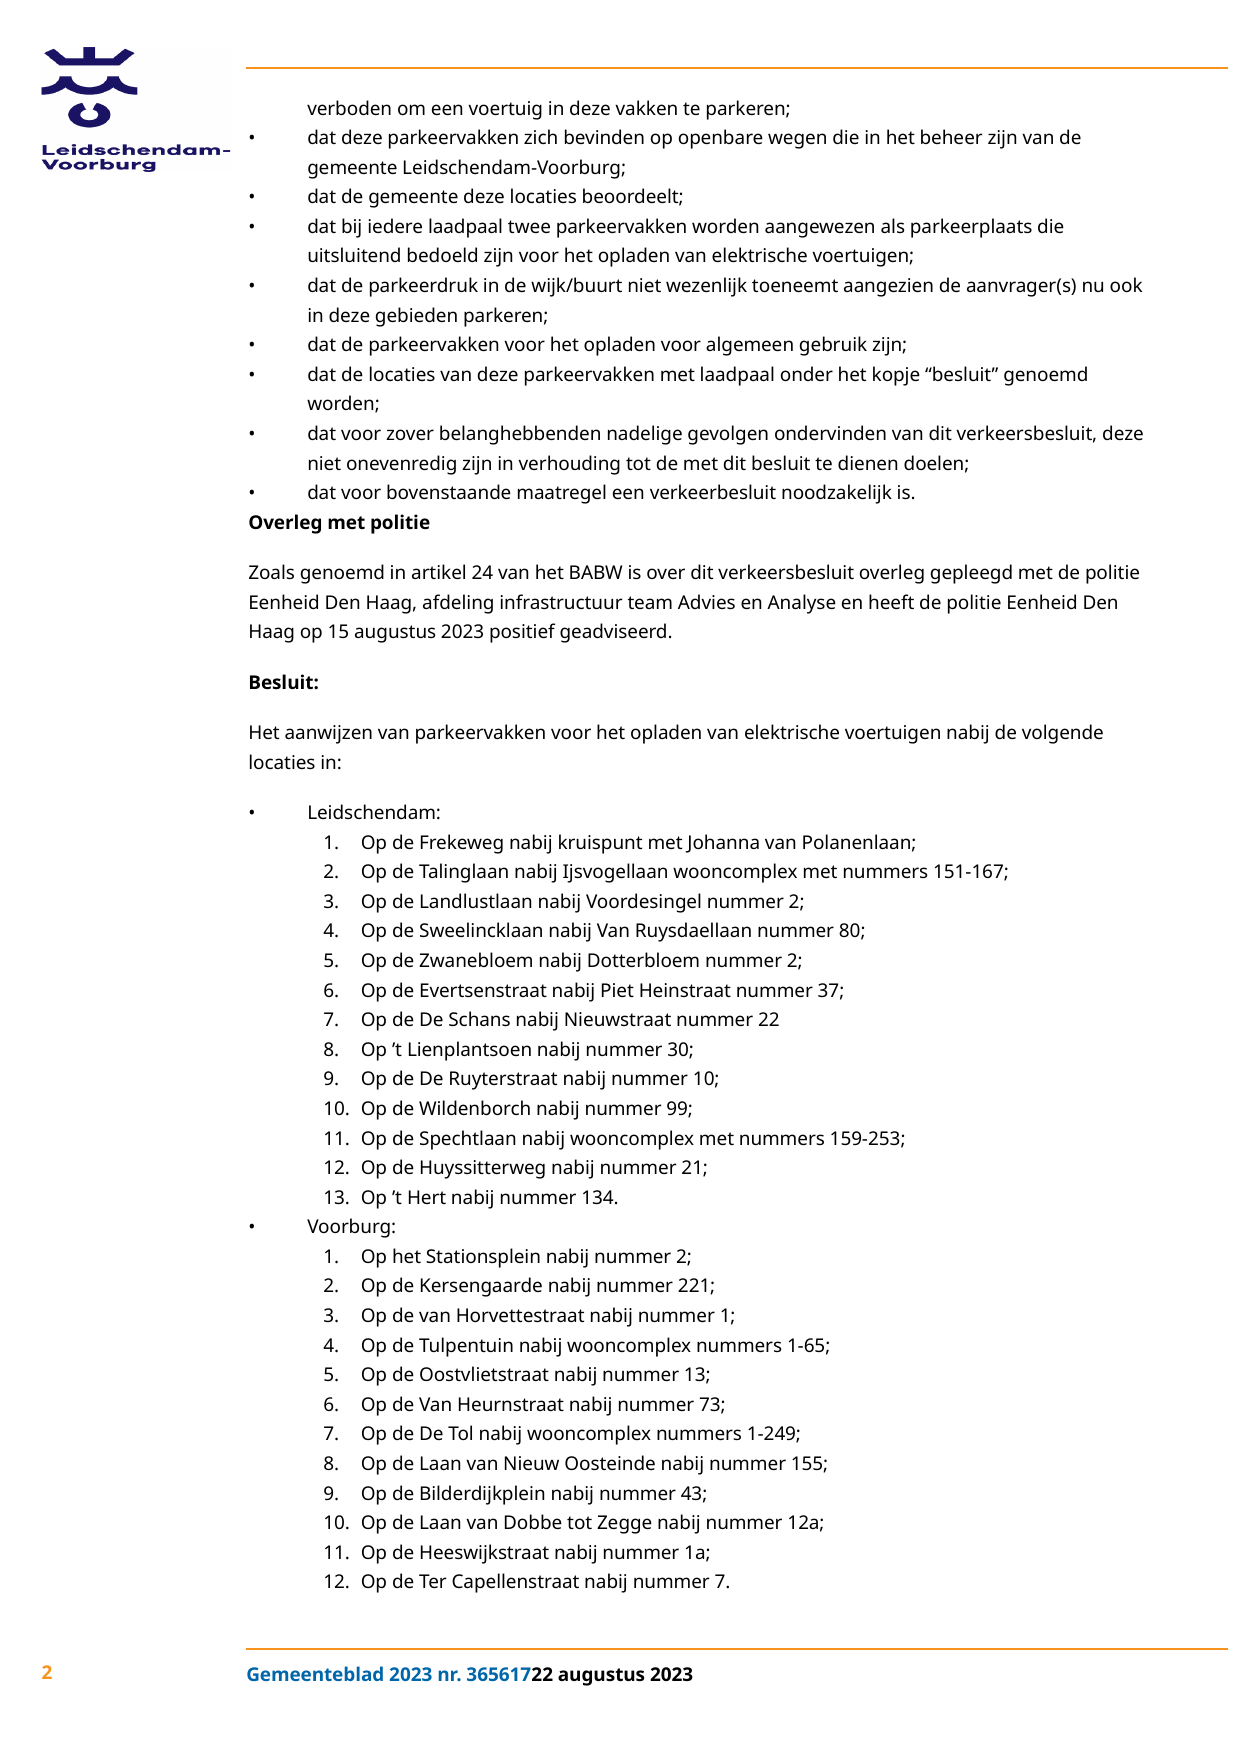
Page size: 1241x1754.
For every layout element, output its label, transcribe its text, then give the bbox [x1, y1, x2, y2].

list verboden om een voertuig in deze vakken te parkeren; [248, 95, 1152, 121]
list Op de Laan van Dobbe tot Zegge nabij nummer 12a; [323, 1509, 1152, 1535]
text Zoals genoemd in artikel 24 van het BABW is over dit verkeersbesluit overleg gepleegd met de politie Eenheid Den Haag, afdeling infrastructuur team Advies en Analyse en heeft de politie Eenheid Den Haag op 15 augustus 2023 positief geadviseerd. [248, 559, 1152, 644]
list dat de parkeerdruk in de wijk/buurt niet wezenlijk toeneemt aangezien de aanvrager(s) nu ook in deze gebieden parkeren; [248, 272, 1152, 328]
text Besluit: [248, 669, 1152, 695]
list Op de De Tol nabij wooncomplex nummers 1-249; [323, 1421, 1152, 1446]
list Op de De Ruyterstraat nabij nummer 10; [323, 1066, 1152, 1091]
list Op de Wildenborch nabij nummer 99; [323, 1095, 1152, 1121]
list Op de Oostvlietstraat nabij nummer 13; [323, 1361, 1152, 1387]
list Op de Huyssitterweg nabij nummer 21; [323, 1154, 1152, 1180]
list Op de Kersengaarde nabij nummer 221; [323, 1273, 1152, 1298]
list Voorburg: [248, 1213, 1152, 1239]
list dat bij iedere laadpaal twee parkeervakken worden aangewezen als parkeerplaats die uitsluitend bedoeld zijn voor het opladen van elektrische voertuigen; [248, 213, 1152, 268]
list Op ’t Hert nabij nummer 134. [323, 1184, 1152, 1210]
list Op de Evertsenstraat nabij Piet Heinstraat nummer 37; [323, 977, 1152, 1003]
list Leidschendam: [248, 799, 1152, 825]
list Op de Zwanebloem nabij Dotterbloem nummer 2; [323, 947, 1152, 973]
list dat deze parkeervakken zich bevinden op openbare wegen die in het beheer zijn van de gemeente Leidschendam-Voorburg; [248, 124, 1152, 180]
list dat voor zover belanghebbenden nadelige gevolgen ondervinden van dit verkeersbesluit, deze niet onevenredig zijn in verhouding tot de met dit besluit te dienen doelen; [248, 420, 1152, 476]
list Op de van Horvettestraat nabij nummer 1; [323, 1302, 1152, 1328]
list Op ’t Lienplantsoen nabij nummer 30; [323, 1036, 1152, 1062]
list Op de Landlustlaan nabij Voordesingel nummer 2; [323, 888, 1152, 914]
text Het aanwijzen van parkeervakken voor het opladen van elektrische voertuigen nabij de volgende locaties in: [248, 719, 1152, 775]
list Op de Van Heurnstraat nabij nummer 73; [323, 1391, 1152, 1417]
list Op de Ter Capellenstraat nabij nummer 7. [323, 1568, 1152, 1594]
list Op de Talinglaan nabij Ijsvogellaan wooncomplex met nummers 151-167; [323, 858, 1152, 884]
list Op de Spechtlaan nabij wooncomplex met nummers 159-253; [323, 1125, 1152, 1151]
picture [41, 47, 231, 172]
list Op de Tulpentuin nabij wooncomplex nummers 1-65; [323, 1332, 1152, 1358]
list dat de gemeente deze locaties beoordeelt; [248, 183, 1152, 209]
list Op de De Schans nabij Nieuwstraat nummer 22 [323, 1006, 1152, 1032]
list Op de Sweelincklaan nabij Van Ruysdaellaan nummer 80; [323, 918, 1152, 943]
list Op het Stationsplein nabij nummer 2; [323, 1243, 1152, 1269]
list Op de Heeswijkstraat nabij nummer 1a; [323, 1539, 1152, 1565]
list dat de locaties van deze parkeervakken met laadpaal onder het kopje “besluit” genoemd worden; [248, 361, 1152, 416]
list Op de Frekeweg nabij kruispunt met Johanna van Polanenlaan; [323, 829, 1152, 855]
list dat de parkeervakken voor het opladen voor algemeen gebruik zijn; [248, 331, 1152, 357]
list dat voor bovenstaande maatregel een verkeerbesluit noodzakelijk is. [248, 479, 1152, 505]
list Op de Bilderdijkplein nabij nummer 43; [323, 1480, 1152, 1506]
text Overleg met politie [248, 509, 1152, 535]
list Op de Laan van Nieuw Oosteinde nabij nummer 155; [323, 1450, 1152, 1476]
